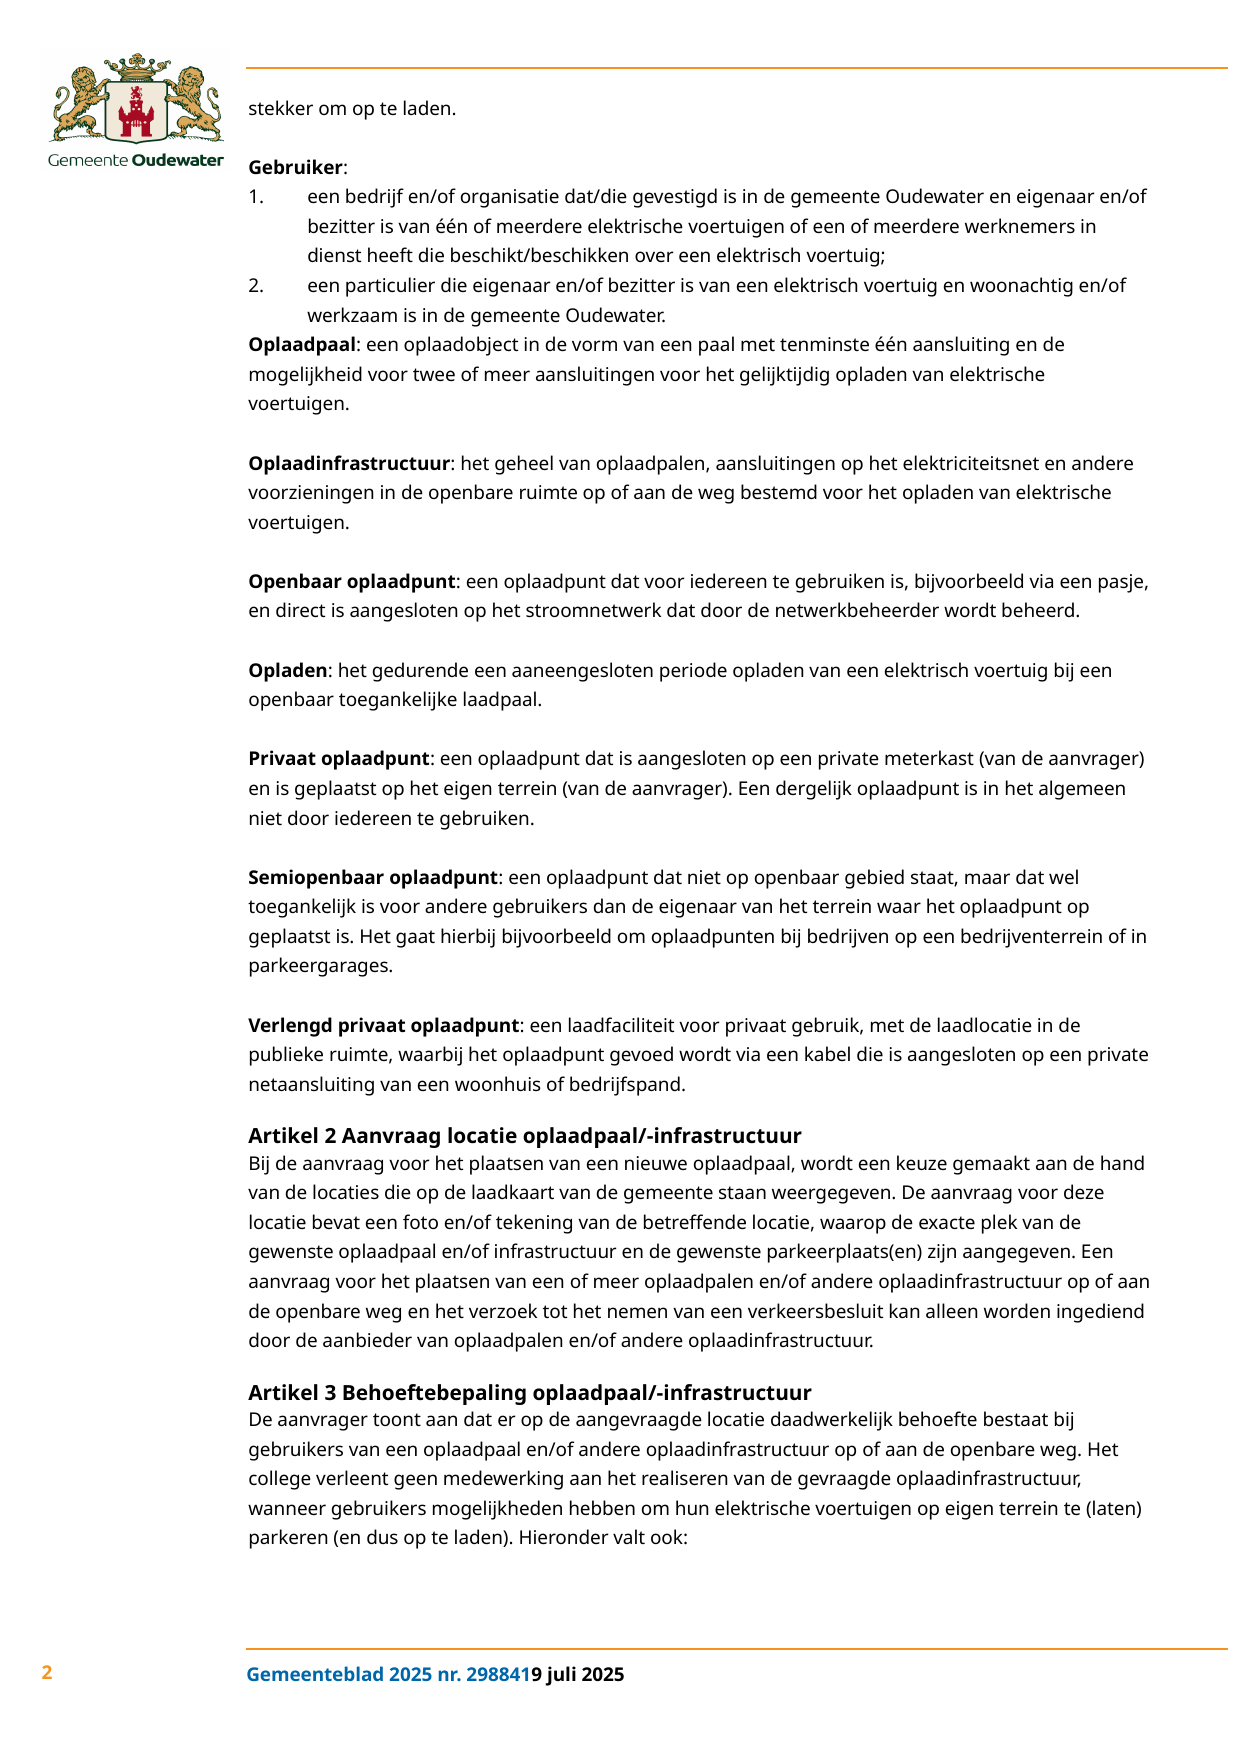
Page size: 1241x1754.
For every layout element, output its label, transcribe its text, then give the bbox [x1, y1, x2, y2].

picture [41, 47, 231, 172]
text Gebruiker: [248, 154, 1152, 180]
text Oplaadpaal: een oplaadobject in de vorm van een paal met tenminste één aansluiting en de mogelijkheid voor twee of meer aansluitingen voor het gelijktijdig opladen van elektrische voertuigen. [248, 331, 1152, 416]
text Opladen: het gedurende een aaneengesloten periode opladen van een elektrisch voertuig bij een openbaar toegankelijke laadpaal. [248, 657, 1152, 712]
text stekker om op te laden. [248, 95, 1152, 121]
text Bij de aanvraag voor het plaatsen van een nieuwe oplaadpaal, wordt een keuze gemaakt aan de hand van de locaties die op de laadkaart van de gemeente staan weergegeven. De aanvraag voor deze locatie bevat een foto en/of tekening van de betreffende locatie, waarop de exacte plek van de gewenste oplaadpaal en/of infrastructuur en de gewenste parkeerplaats(en) zijn aangegeven. Een aanvraag voor het plaatsen van een of meer oplaadpalen en/of andere oplaadinfrastructuur op of aan de openbare weg en het verzoek tot het nemen van een verkeersbesluit kan alleen worden ingediend door de aanbieder van oplaadpalen en/of andere oplaadinfrastructuur. [248, 1150, 1152, 1353]
text Artikel 3 Behoeftebepaling oplaadpaal/-infrastructuur [248, 1378, 1152, 1406]
text De aanvrager toont aan dat er op de aangevraagde locatie daadwerkelijk behoefte bestaat bij gebruikers van een oplaadpaal en/of andere oplaadinfrastructuur op of aan de openbare weg. Het college verleent geen medewerking aan het realiseren van de gevraagde oplaadinfrastructuur, wanneer gebruikers mogelijkheden hebben om hun elektrische voertuigen op eigen terrein te (laten) parkeren (en dus op te laden). Hieronder valt ook: [248, 1406, 1152, 1550]
text Privaat oplaadpunt: een oplaadpunt dat is aangesloten op een private meterkast (van de aanvrager) en is geplaatst op het eigen terrein (van de aanvrager). Een dergelijk oplaadpunt is in het algemeen niet door iedereen te gebruiken. [248, 746, 1152, 831]
text Artikel 2 Aanvraag locatie oplaadpaal/-infrastructuur [248, 1121, 1152, 1150]
list een particulier die eigenaar en/of bezitter is van een elektrisch voertuig en woonachtig en/of werkzaam is in de gemeente Oudewater. [248, 272, 1152, 328]
text Openbaar oplaadpunt: een oplaadpunt dat voor iedereen te gebruiken is, bijvoorbeeld via een pasje, en direct is aangesloten op het stroomnetwerk dat door de netwerkbeheerder wordt beheerd. [248, 568, 1152, 623]
list een bedrijf en/of organisatie dat/die gevestigd is in de gemeente Oudewater en eigenaar en/of bezitter is van één of meerdere elektrische voertuigen of een of meerdere werknemers in dienst heeft die beschikt/beschikken over een elektrisch voertuig; [248, 183, 1152, 268]
text Semiopenbaar oplaadpunt: een oplaadpunt dat niet op openbaar gebied staat, maar dat wel toegankelijk is voor andere gebruikers dan de eigenaar van het terrein waar het oplaadpunt op geplaatst is. Het gaat hierbij bijvoorbeeld om oplaadpunten bij bedrijven op een bedrijventerrein of in parkeergarages. [248, 864, 1152, 978]
text Oplaadinfrastructuur: het geheel van oplaadpalen, aansluitingen op het elektriciteitsnet en andere voorzieningen in de openbare ruimte op of aan de weg bestemd voor het opladen van elektrische voertuigen. [248, 450, 1152, 535]
text Verlengd privaat oplaadpunt: een laadfaciliteit voor privaat gebruik, met de laadlocatie in de publieke ruimte, waarbij het oplaadpunt gevoed wordt via een kabel die is aangesloten op een private netaansluiting van een woonhuis of bedrijfspand. [248, 1012, 1152, 1097]
